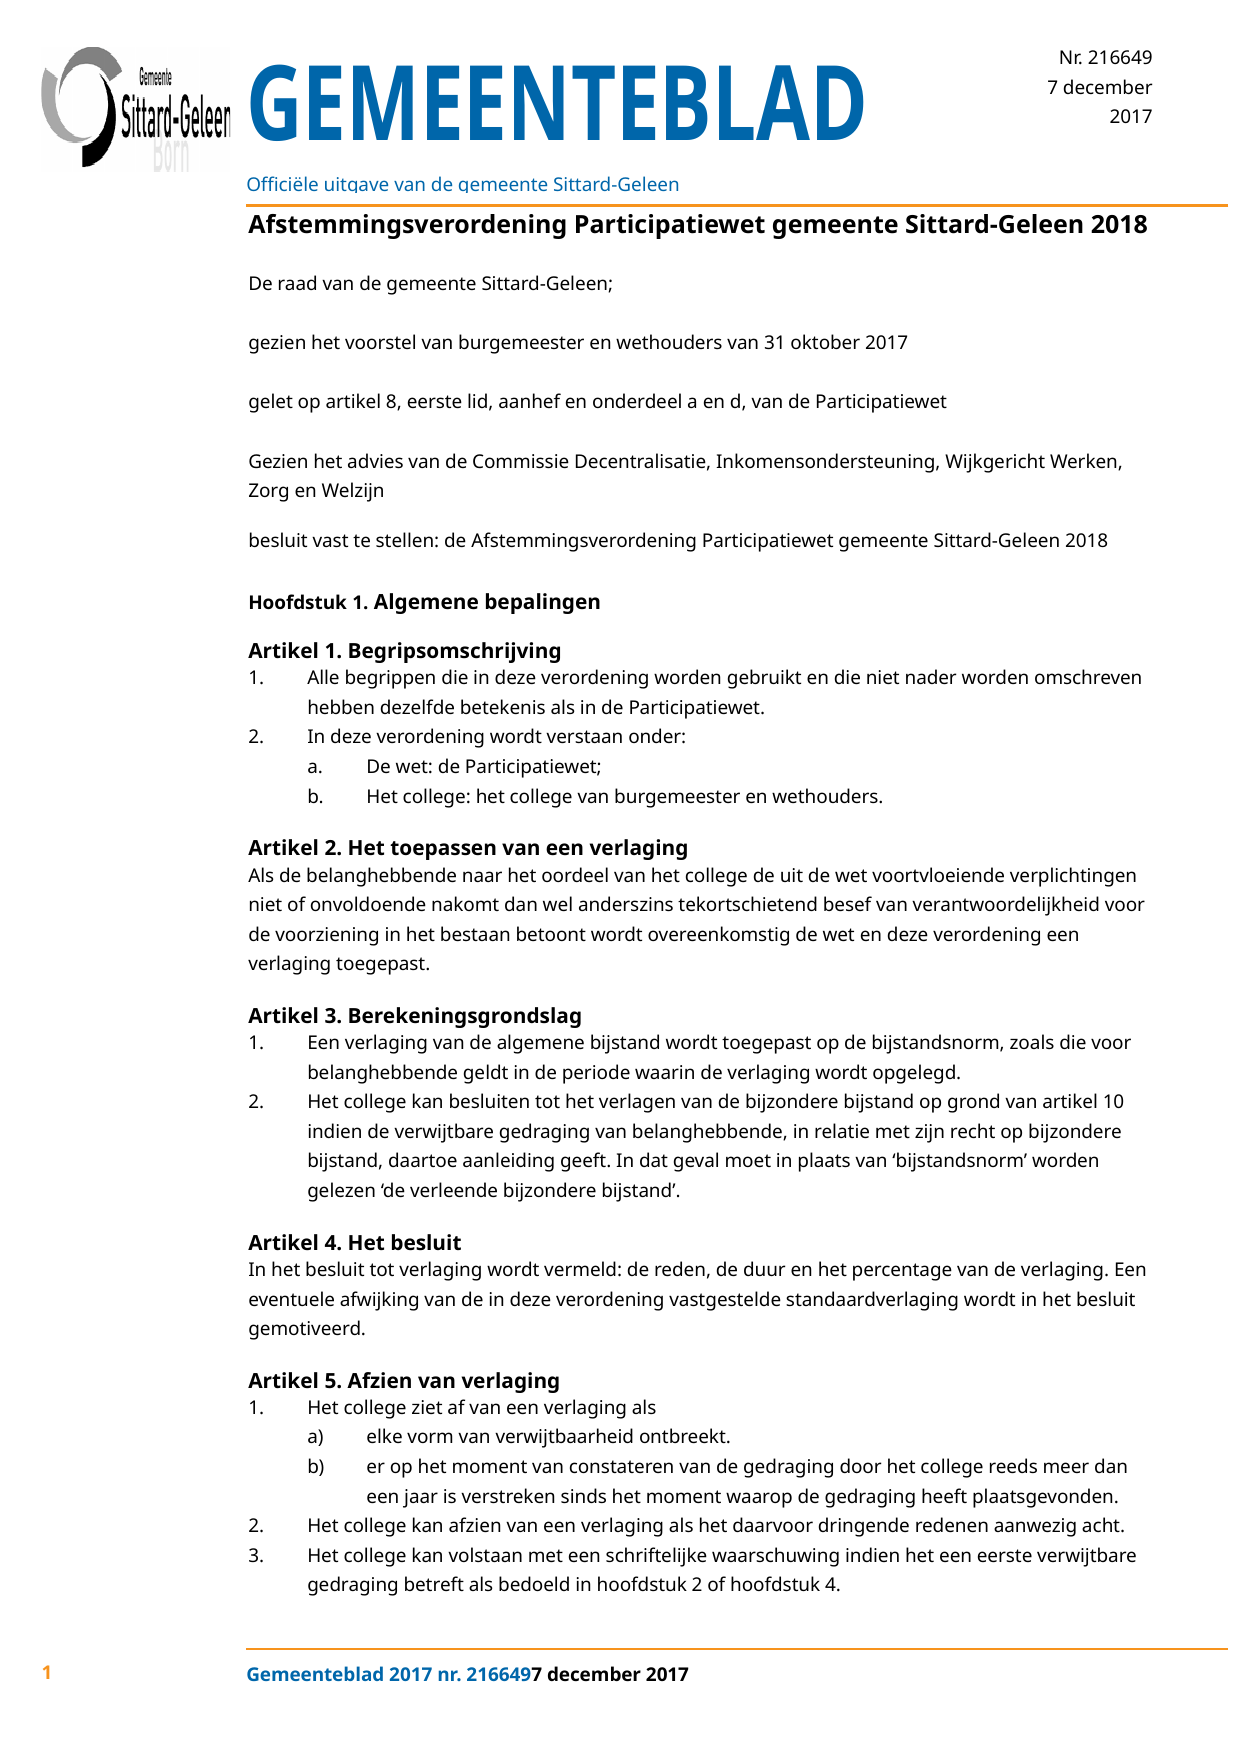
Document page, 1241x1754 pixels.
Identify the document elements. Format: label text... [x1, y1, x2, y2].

text gezien het voorstel van burgemeester en wethouders van 31 oktober 2017 [248, 329, 1152, 355]
text Artikel 3. Berekeningsgrondslag [248, 1001, 1152, 1029]
text Artikel 5. Afzien van verlaging [248, 1366, 1152, 1394]
text In het besluit tot verlaging wordt vermeld: de reden, de duur en het percentage van de verlaging. Een eventuele afwijking van de in deze verordening vastgestelde standaardverlaging wordt in het besluit gemotiveerd. [248, 1256, 1152, 1341]
text De raad van de gemeente Sittard-Geleen; [248, 270, 1152, 296]
text gelet op artikel 8, eerste lid, aanhef en onderdeel a en d, van de Participatiewet [248, 389, 1152, 414]
text besluit vast te stellen: de Afstemmingsverordening Participatiewet gemeente Sittard-Geleen 2018 [248, 528, 1152, 553]
text Hoofdstuk 1. Algemene bepalingen [248, 587, 1152, 615]
list In deze verordening wordt verstaan onder: [248, 724, 1152, 749]
picture [41, 47, 231, 172]
text Als de belanghebbende naar het oordeel van het college de uit de wet voortvloeiende verplichtingen niet of onvoldoende nakomt dan wel anderszins tekortschietend besef van verantwoordelijkheid voor de voorziening in het bestaan betoont wordt overeenkomstig de wet en deze verordening een verlaging toegepast. [248, 862, 1152, 976]
list De wet: de Participatiewet; [307, 753, 1152, 779]
list Het college kan volstaan met een schriftelijke waarschuwing indien het een eerste verwijtbare gedraging betreft als bedoeld in hoofdstuk 2 of hoofdstuk 4. [248, 1542, 1152, 1597]
text Artikel 2. Het toepassen van een verlaging [248, 833, 1152, 862]
list Het college: het college van burgemeester en wethouders. [307, 783, 1152, 809]
list Het college ziet af van een verlaging als [248, 1394, 1152, 1420]
text Afstemmingsverordening Participatiewet gemeente Sittard-Geleen 2018 [248, 207, 1152, 241]
list er op het moment van constateren van de gedraging door het college reeds meer dan een jaar is verstreken sinds het moment waarop de gedraging heeft plaatsgevonden. [307, 1453, 1152, 1509]
text Artikel 1. Begripsomschrijving [248, 636, 1152, 664]
text Gezien het advies van de Commissie Decentralisatie, Inkomensondersteuning, Wijkgericht Werken, Zorg en Welzijn [248, 448, 1152, 503]
text Artikel 4. Het besluit [248, 1228, 1152, 1256]
list Een verlaging van de algemene bijstand wordt toegepast op de bijstandsnorm, zoals die voor belanghebbende geldt in de periode waarin de verlaging wordt opgelegd. [248, 1029, 1152, 1085]
list Alle begrippen die in deze verordening worden gebruikt en die niet nader worden omschreven hebben dezelfde betekenis als in de Participatiewet. [248, 664, 1152, 720]
list Het college kan besluiten tot het verlagen van de bijzondere bijstand op grond van artikel 10 indien de verwijtbare gedraging van belanghebbende, in relatie met zijn recht op bijzondere bijstand, daartoe aanleiding geeft. In dat geval moet in plaats van ‘bijstandsnorm’ worden gelezen ‘de verleende bijzondere bijstand’. [248, 1088, 1152, 1203]
list Het college kan afzien van een verlaging als het daarvoor dringende redenen aanwezig acht. [248, 1512, 1152, 1538]
list elke vorm van verwijtbaarheid ontbreekt. [307, 1424, 1152, 1449]
